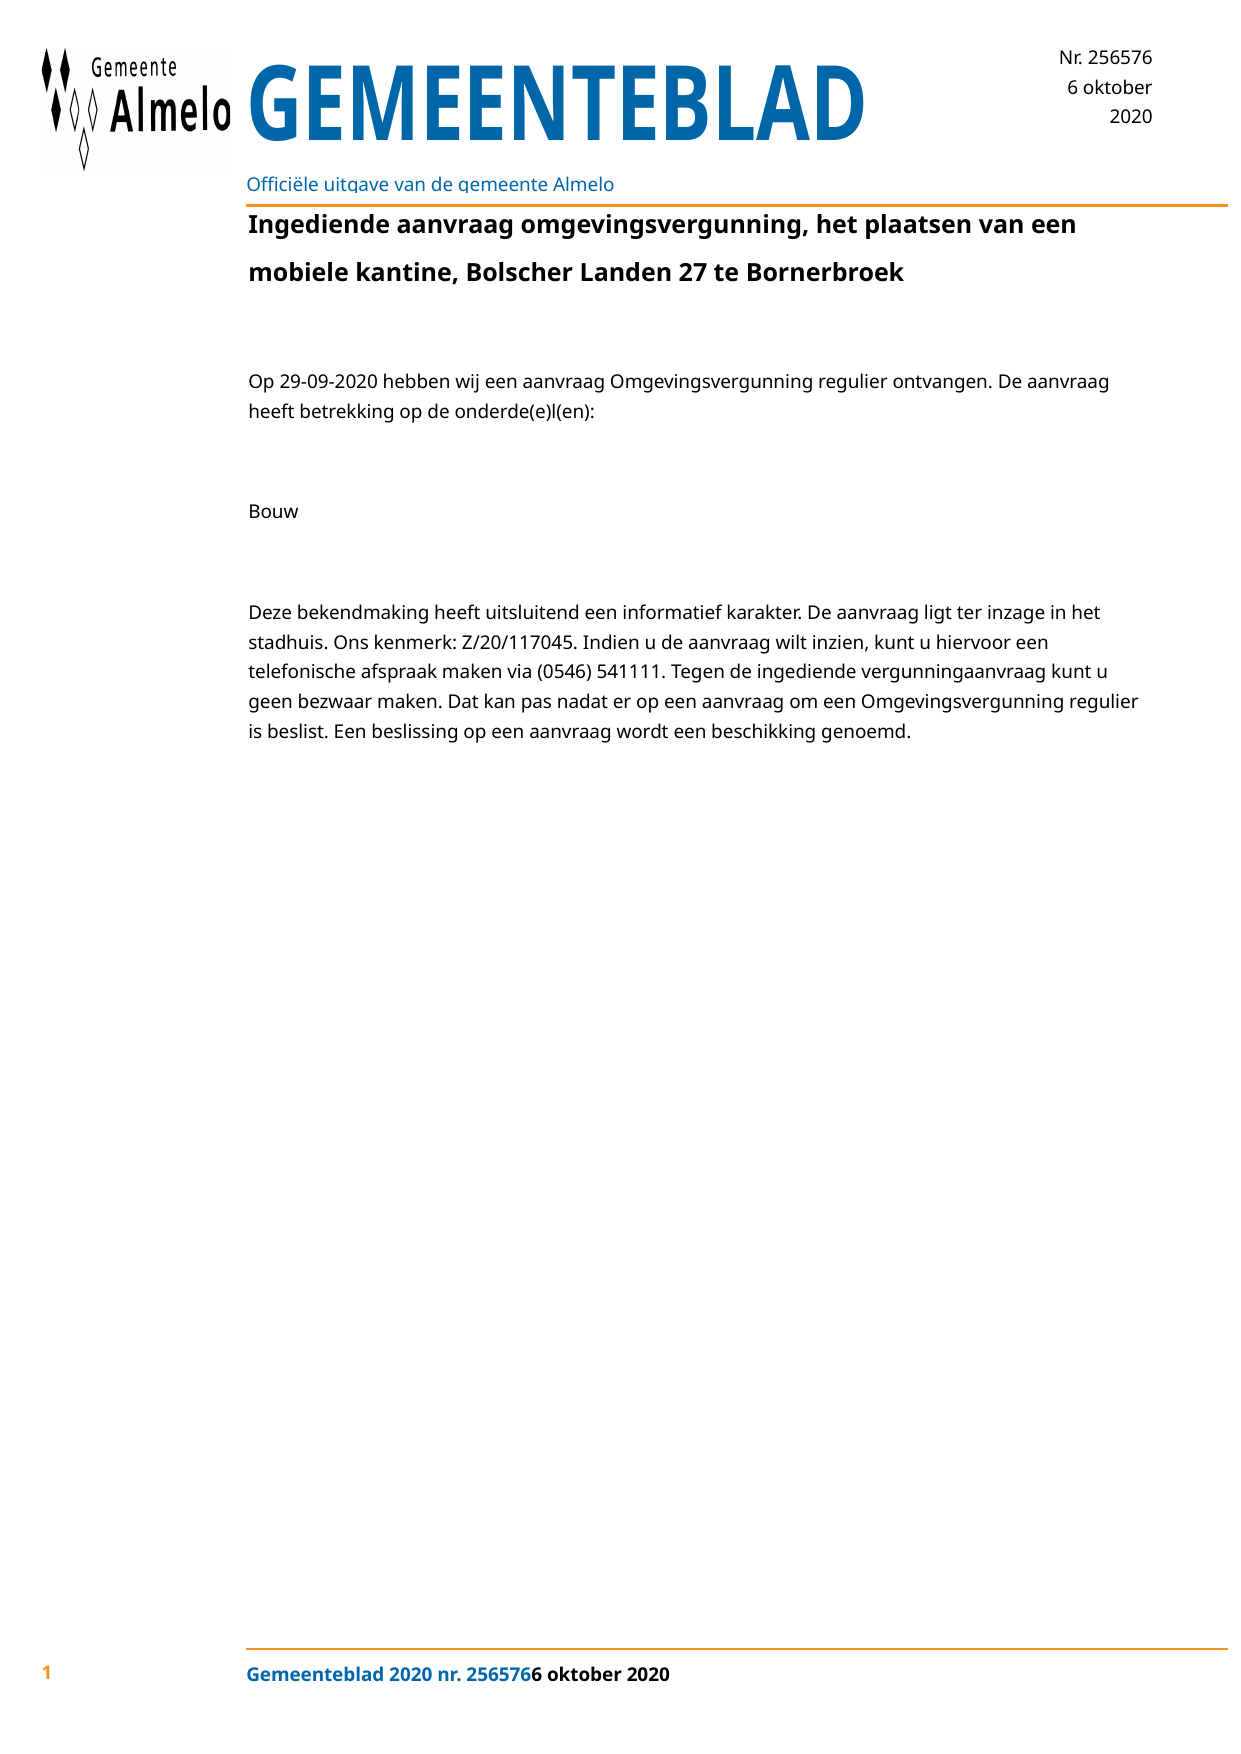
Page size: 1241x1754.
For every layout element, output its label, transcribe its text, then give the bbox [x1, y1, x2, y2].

text Deze bekendmaking heeft uitsluitend een informatief karakter. De aanvraag ligt ter inzage in het stadhuis. Ons kenmerk: Z/20/117045. Indien u de aanvraag wilt inzien, kunt u hiervoor een telefonische afspraak maken via (0546) 541111. Tegen de ingediende vergunningaanvraag kunt u geen bezwaar maken. Dat kan pas nadat er op een aanvraag om een Omgevingsvergunning regulier is beslist. Een beslissing op een aanvraag wordt een beschikking genoemd. [248, 599, 1152, 744]
picture [41, 47, 231, 172]
text Ingediende aanvraag omgevingsvergunning, het plaatsen van een mobiele kantine, Bolscher Landen 27 te Bornerbroek [248, 207, 1152, 288]
text Bouw [248, 499, 1152, 524]
text Op 29-09-2020 hebben wij een aanvraag Omgevingsvergunning regulier ontvangen. De aanvraag heeft betrekking op de onderde(e)l(en): [248, 368, 1152, 424]
